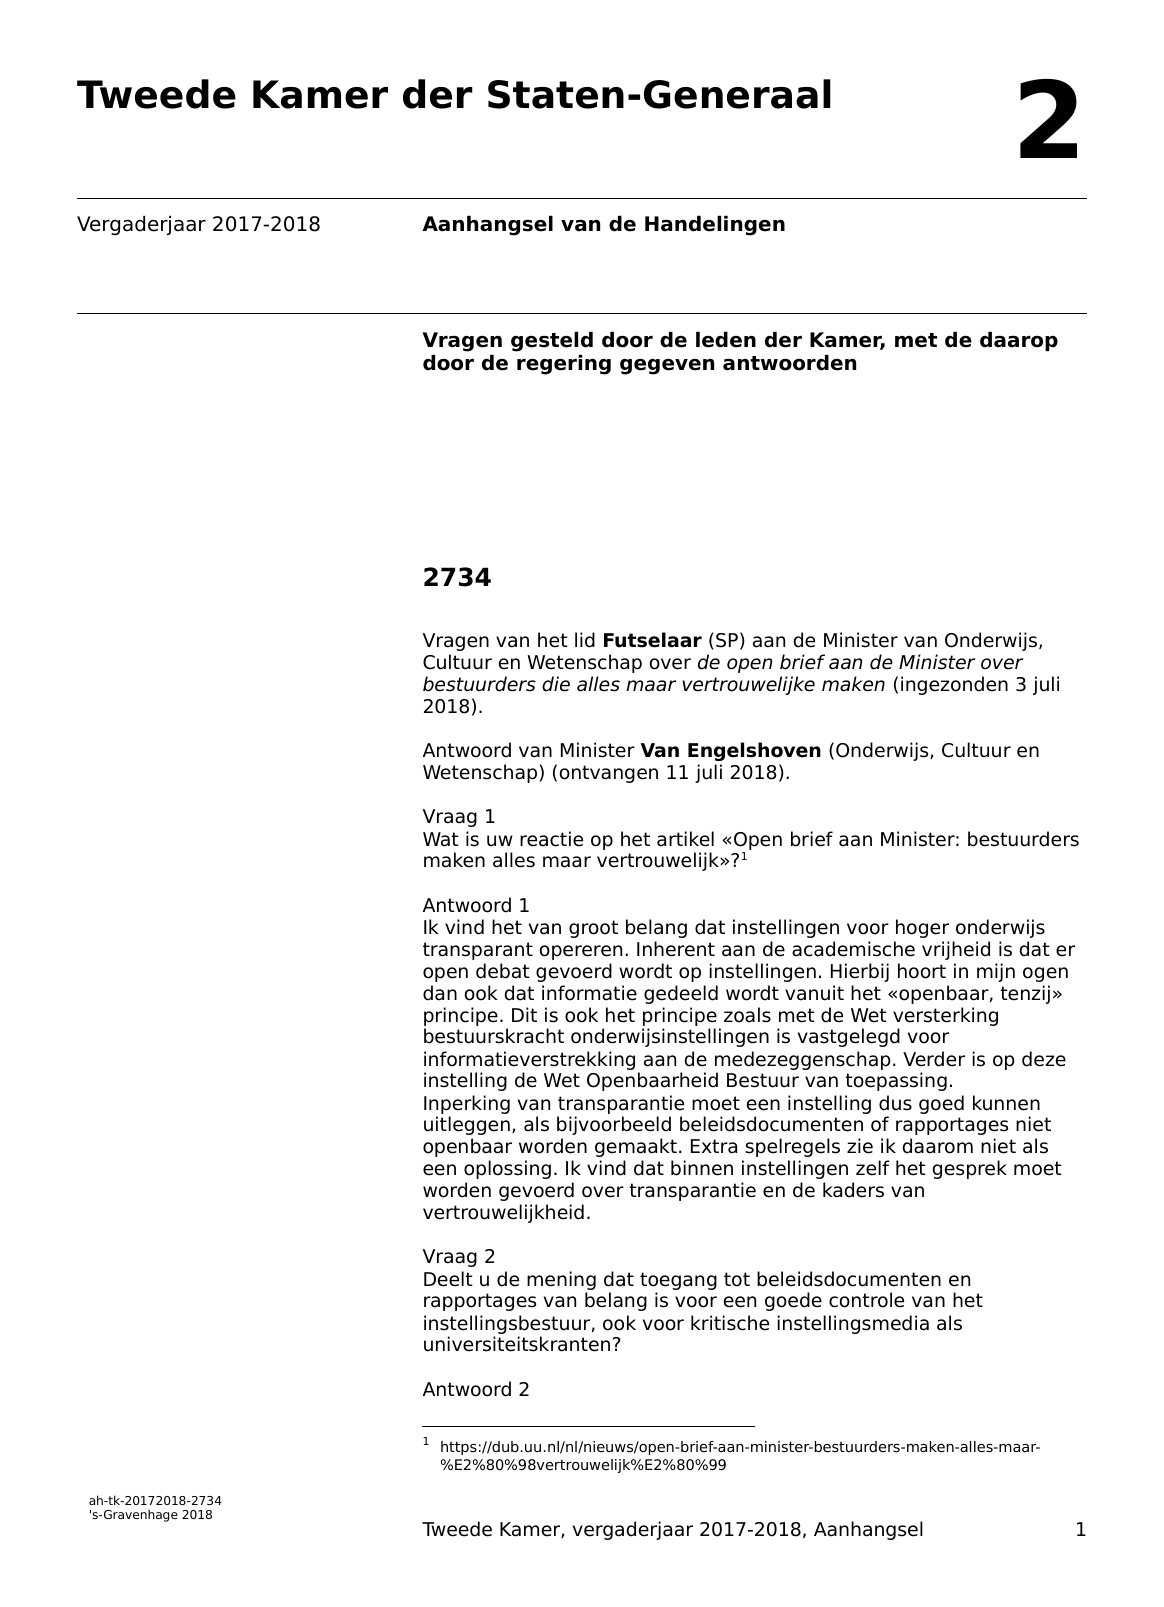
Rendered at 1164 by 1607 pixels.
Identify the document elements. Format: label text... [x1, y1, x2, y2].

table_cell Vergaderjaar 2017-2018 [77, 199, 422, 313]
table_cell Aanhangsel van de Handelingen [422, 199, 1087, 313]
table_header Tweede Kamer der Staten-Generaal [77, 59, 886, 198]
text Antwoord van Minister Van Engelshoven (Onderwijs, Cultuur en Wetenschap) (ontvangen 11 juli 2018). [422, 740, 1087, 784]
text Antwoord 1 [422, 894, 1087, 917]
text 's-Gravenhage 2018 [88, 1508, 323, 1522]
table_cell [77, 314, 422, 375]
text Antwoord 2 [422, 1378, 1087, 1401]
text Inperking van transparantie moet een instelling dus goed kunnen uitleggen, als bijvoorbeeld beleidsdocumenten of rapportages niet openbaar worden gemaakt. Extra spelregels zie ik daarom niet als een oplossing. Ik vind dat binnen instellingen zelf het gesprek moet worden gevoerd over transparantie en de kaders van vertrouwelijkheid. [422, 1092, 1087, 1224]
text Wat is uw reactie op het artikel «Open brief aan Minister: bestuurders maken alles maar vertrouwelijk»? [422, 828, 1087, 872]
text Vragen van het lid Futselaar (SP) aan de Minister van Onderwijs, Cultuur en Wetenschap over de open brief aan de Minister over bestuurders die alles maar vertrouwelijke maken (ingezonden 3 juli 2018). [422, 630, 1087, 718]
text Vraag 1 [422, 806, 1087, 828]
text https://dub.uu.nl/nl/nieuws/open-brief-aan-minister-bestuurders-maken-alles-maar-%E2%80%98vertrouwelijk%E2%80%99 [422, 1435, 1087, 1474]
text ah-tk-20172018-2734 [88, 1494, 323, 1508]
table_header 2 [886, 59, 1087, 198]
text Deelt u de mening dat toegang tot beleidsdocumenten en rapportages van belang is voor een goede controle van het instellingsbestuur, ook voor kritische instellingsmedia als universiteitskranten? [422, 1268, 1087, 1356]
text 2734 [422, 563, 1087, 592]
text Ik vind het van groot belang dat instellingen voor hoger onderwijs transparant opereren. Inherent aan de academische vrijheid is dat er open debat gevoerd wordt op instellingen. Hierbij hoort in mijn ogen dan ook dat informatie gedeeld wordt vanuit het «openbaar, tenzij» principe. Dit is ook het principe zoals met de Wet versterking bestuurskracht onderwijsinstellingen is vastgelegd voor informatieverstrekking aan de medezeggenschap. Verder is op deze instelling de Wet Openbaarheid Bestuur van toepassing. [422, 917, 1087, 1092]
table_cell Vragen gesteld door de leden der Kamer, met de daarop door de regering gegeven antwoorden [422, 314, 1087, 375]
text Vraag 2 [422, 1246, 1087, 1268]
